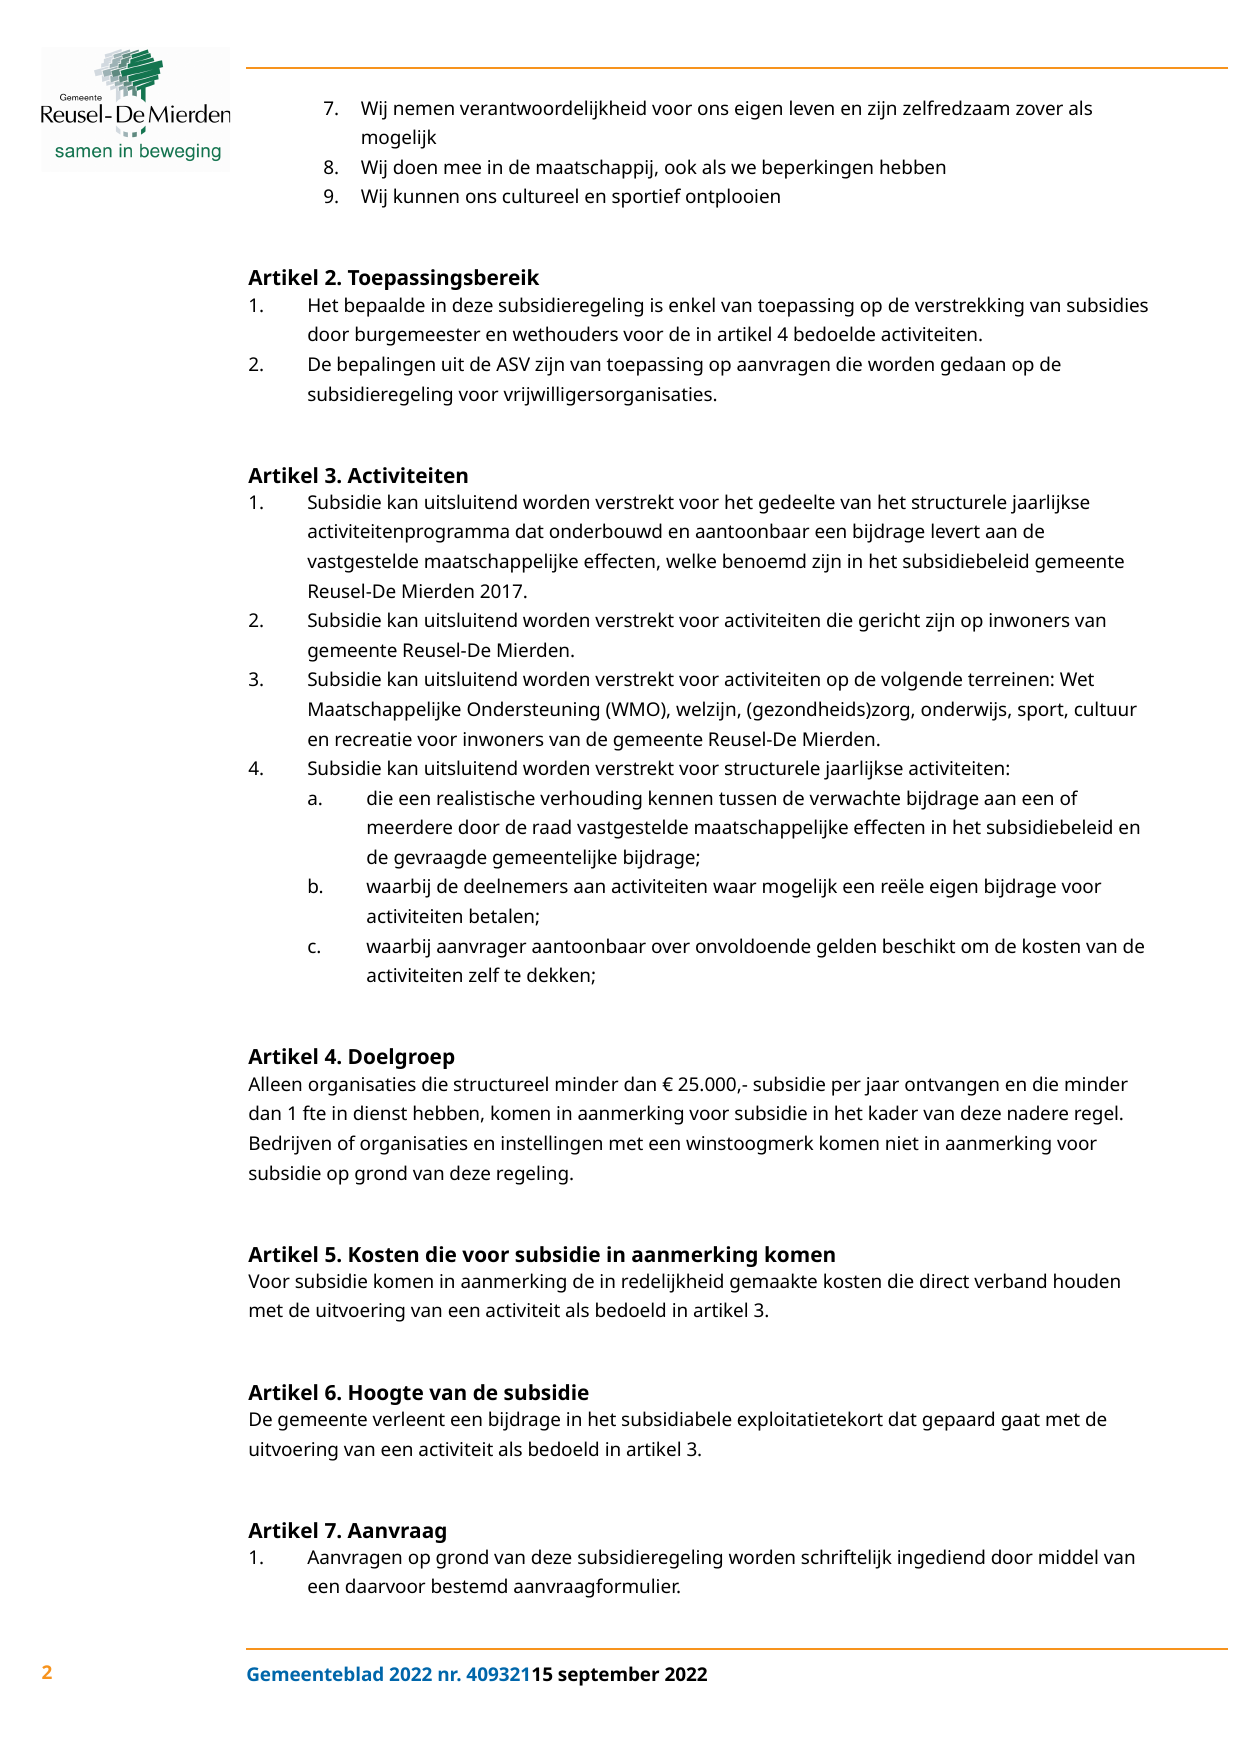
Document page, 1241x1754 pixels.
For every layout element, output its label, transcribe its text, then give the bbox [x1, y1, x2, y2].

text Alleen organisaties die structureel minder dan € 25.000,- subsidie per jaar ontvangen en die minder dan 1 fte in dienst hebben, komen in aanmerking voor subsidie in het kader van deze nadere regel. Bedrijven of organisaties en instellingen met een winstoogmerk komen niet in aanmerking voor subsidie op grond van deze regeling. [248, 1071, 1152, 1185]
list De bepalingen uit de ASV zijn van toepassing op aanvragen die worden gedaan op de subsidieregeling voor vrijwilligersorganisaties. [248, 351, 1152, 406]
text Artikel 3. Activiteiten [248, 461, 1152, 489]
list Subsidie kan uitsluitend worden verstrekt voor activiteiten op de volgende terreinen: Wet Maatschappelijke Ondersteuning (WMO), welzijn, (gezondheids)zorg, onderwijs, sport, cultuur en recreatie voor inwoners van de gemeente Reusel-De Mierden. [248, 667, 1152, 752]
list waarbij de deelnemers aan activiteiten waar mogelijk een reële eigen bijdrage voor activiteiten betalen; [307, 874, 1152, 929]
list Wij kunnen ons cultureel en sportief ontplooien [323, 183, 1152, 209]
list waarbij aanvrager aantoonbaar over onvoldoende gelden beschikt om de kosten van de activiteiten zelf te dekken; [307, 933, 1152, 988]
text De gemeente verleent een bijdrage in het subsidiabele exploitatietekort dat gepaard gaat met de uitvoering van een activiteit als bedoeld in artikel 3. [248, 1406, 1152, 1461]
list Subsidie kan uitsluitend worden verstrekt voor structurele jaarlijkse activiteiten: [248, 755, 1152, 781]
text Artikel 5. Kosten die voor subsidie in aanmerking komen [248, 1240, 1152, 1268]
picture [41, 47, 231, 172]
list Wij doen mee in de maatschappij, ook als we beperkingen hebben [323, 154, 1152, 180]
list Subsidie kan uitsluitend worden verstrekt voor activiteiten die gericht zijn op inwoners van gemeente Reusel-De Mierden. [248, 607, 1152, 663]
text Voor subsidie komen in aanmerking de in redelijkheid gemaakte kosten die direct verband houden met de uitvoering van een activiteit als bedoeld in artikel 3. [248, 1268, 1152, 1323]
text Artikel 4. Doelgroep [248, 1042, 1152, 1071]
list die een realistische verhouding kennen tussen de verwachte bijdrage aan een of meerdere door de raad vastgestelde maatschappelijke effecten in het subsidiebeleid en de gevraagde gemeentelijke bijdrage; [307, 785, 1152, 870]
list Het bepaalde in deze subsidieregeling is enkel van toepassing op de verstrekking van subsidies door burgemeester en wethouders voor de in artikel 4 bedoelde activiteiten. [248, 292, 1152, 347]
list Wij nemen verantwoordelijkheid voor ons eigen leven en zijn zelfredzaam zover als mogelijk [323, 95, 1152, 150]
list Subsidie kan uitsluitend worden verstrekt voor het gedeelte van het structurele jaarlijkse activiteitenprogramma dat onderbouwd en aantoonbaar een bijdrage levert aan de vastgestelde maatschappelijke effecten, welke benoemd zijn in het subsidiebeleid gemeente Reusel-De Mierden 2017. [248, 489, 1152, 604]
text Artikel 2. Toepassingsbereik [248, 263, 1152, 292]
text Artikel 7. Aanvraag [248, 1516, 1152, 1544]
text Artikel 6. Hoogte van de subsidie [248, 1378, 1152, 1406]
list Aanvragen op grond van deze subsidieregeling worden schriftelijk ingediend door middel van een daarvoor bestemd aanvraagformulier. [248, 1544, 1152, 1599]
